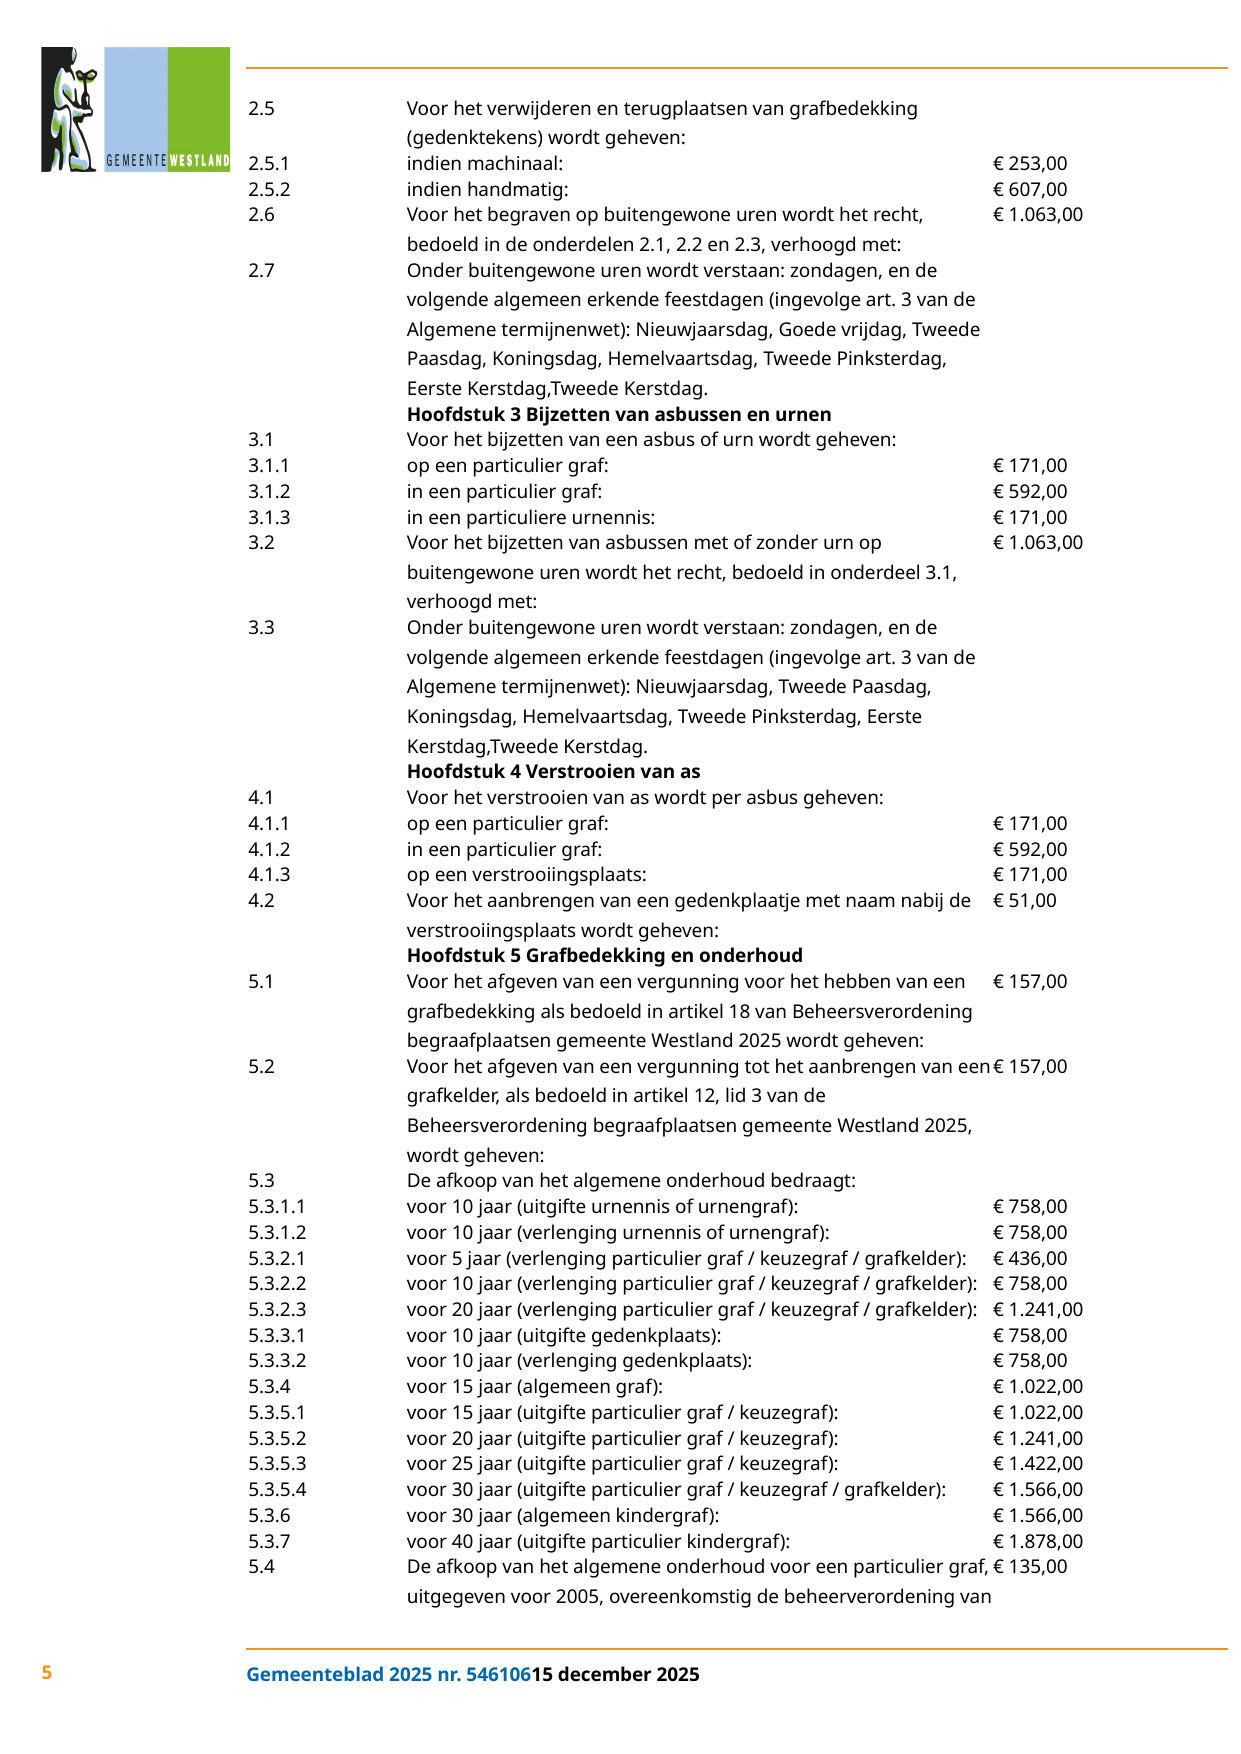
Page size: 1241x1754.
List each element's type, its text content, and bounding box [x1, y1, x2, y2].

table_cell [248, 401, 407, 427]
table_cell 5.3.2.1 [248, 1245, 407, 1271]
table_cell € 1.241,00 [993, 1296, 1152, 1322]
table_cell 3.1.3 [248, 504, 407, 529]
table_cell [993, 95, 1152, 150]
table_cell 2.6 [248, 202, 407, 257]
table_cell [993, 427, 1152, 452]
table_cell € 157,00 [993, 1053, 1152, 1168]
table_cell voor 20 jaar (uitgifte particulier graf / keuzegraf): [407, 1425, 993, 1451]
table_cell Onder buitengewone uren wordt verstaan: zondagen, en de volgende algemeen erkende feestdagen (ingevolge art. 3 van de Algemene termijnenwet): Nieuwjaarsdag, Tweede Paasdag, Koningsdag, Hemelvaartsdag, Tweede Pinksterdag, Eerste Kerstdag,Tweede Kerstdag. [407, 615, 993, 758]
table_cell [993, 401, 1152, 427]
table_cell € 436,00 [993, 1245, 1152, 1271]
table_cell € 1.566,00 [993, 1502, 1152, 1528]
table_cell € 758,00 [993, 1271, 1152, 1296]
table_cell Voor het bijzetten van een asbus of urn wordt geheven: [407, 427, 993, 452]
table_cell [993, 943, 1152, 968]
table_cell 5.3.6 [248, 1502, 407, 1528]
table_cell De afkoop van het algemene onderhoud bedraagt: [407, 1168, 993, 1193]
table_cell voor 25 jaar (uitgifte particulier graf / keuzegraf): [407, 1451, 993, 1476]
table_cell Voor het aanbrengen van een gedenkplaatje met naam nabij de verstrooiingsplaats wordt geheven: [407, 887, 993, 942]
table_cell voor 30 jaar (uitgifte particulier graf / keuzegraf / grafkelder): [407, 1476, 993, 1502]
table_cell 2.7 [248, 257, 407, 401]
table_cell voor 5 jaar (verlenging particulier graf / keuzegraf / grafkelder): [407, 1245, 993, 1271]
table_cell € 157,00 [993, 968, 1152, 1053]
table_cell Voor het bijzetten van asbussen met of zonder urn op buitengewone uren wordt het recht, bedoeld in onderdeel 3.1, verhoogd met: [407, 530, 993, 614]
table_cell € 171,00 [993, 810, 1152, 836]
table_cell [993, 1168, 1152, 1193]
table_cell 5.3.1.1 [248, 1193, 407, 1219]
table_cell 5.3.2.2 [248, 1271, 407, 1296]
table_cell 5.3.3.1 [248, 1322, 407, 1348]
table_cell 5.3.2.3 [248, 1296, 407, 1322]
table_cell € 135,00 [993, 1554, 1152, 1609]
table_cell € 1.422,00 [993, 1451, 1152, 1476]
table_cell [993, 257, 1152, 401]
table_cell € 171,00 [993, 504, 1152, 529]
table_cell € 1.063,00 [993, 530, 1152, 614]
table_cell € 1.566,00 [993, 1476, 1152, 1502]
table_cell 3.1 [248, 427, 407, 452]
table_cell 5.3.1.2 [248, 1219, 407, 1245]
table_cell 4.1.2 [248, 836, 407, 861]
table_cell 2.5.1 [248, 150, 407, 176]
table_cell € 1.878,00 [993, 1528, 1152, 1553]
table_cell € 1.241,00 [993, 1425, 1152, 1451]
table_cell € 1.063,00 [993, 202, 1152, 257]
table_cell Voor het afgeven van een vergunning tot het aanbrengen van een grafkelder, als bedoeld in artikel 12, lid 3 van de Beheersverordening begraafplaatsen gemeente Westland 2025, wordt geheven: [407, 1053, 993, 1168]
table_cell 3.3 [248, 615, 407, 758]
table_cell op een verstrooiingsplaats: [407, 861, 993, 887]
table_cell Hoofdstuk 4 Verstrooien van as [407, 759, 993, 784]
table_cell 5.3.5.3 [248, 1451, 407, 1476]
table_cell 3.2 [248, 530, 407, 614]
table_cell voor 40 jaar (uitgifte particulier kindergraf): [407, 1528, 993, 1553]
table_cell Voor het afgeven van een vergunning voor het hebben van een grafbedekking als bedoeld in artikel 18 van Beheersverordening begraafplaatsen gemeente Westland 2025 wordt geheven: [407, 968, 993, 1053]
table_cell € 253,00 [993, 150, 1152, 176]
table_cell € 592,00 [993, 478, 1152, 504]
table_cell € 758,00 [993, 1193, 1152, 1219]
table_cell 5.3.5.2 [248, 1425, 407, 1451]
table_cell 2.5 [248, 95, 407, 150]
table_cell Voor het begraven op buitengewone uren wordt het recht, bedoeld in de onderdelen 2.1, 2.2 en 2.3, verhoogd met: [407, 202, 993, 257]
table_cell voor 15 jaar (algemeen graf): [407, 1374, 993, 1399]
table_cell 5.3.3.2 [248, 1348, 407, 1373]
table_cell Onder buitengewone uren wordt verstaan: zondagen, en de volgende algemeen erkende feestdagen (ingevolge art. 3 van de Algemene termijnenwet): Nieuwjaarsdag, Goede vrijdag, Tweede Paasdag, Koningsdag, Hemelvaartsdag, Tweede Pinksterdag, Eerste Kerstdag,Tweede Kerstdag. [407, 257, 993, 401]
table_cell voor 15 jaar (uitgifte particulier graf / keuzegraf): [407, 1399, 993, 1425]
table_cell € 758,00 [993, 1219, 1152, 1245]
table_cell in een particulier graf: [407, 478, 993, 504]
table_cell 4.2 [248, 887, 407, 942]
table_cell Hoofdstuk 5 Grafbedekking en onderhoud [407, 943, 993, 968]
table_cell 5.3.5.4 [248, 1476, 407, 1502]
table_cell voor 10 jaar (uitgifte urnennis of urnengraf): [407, 1193, 993, 1219]
table_cell voor 20 jaar (verlenging particulier graf / keuzegraf / grafkelder): [407, 1296, 993, 1322]
table_cell [993, 615, 1152, 758]
table_cell Hoofdstuk 3 Bijzetten van asbussen en urnen [407, 401, 993, 427]
table_cell 3.1.1 [248, 453, 407, 478]
table_cell in een particuliere urnennis: [407, 504, 993, 529]
table_cell [248, 943, 407, 968]
table_cell [248, 759, 407, 784]
table_cell voor 10 jaar (verlenging gedenkplaats): [407, 1348, 993, 1373]
table_cell 4.1.3 [248, 861, 407, 887]
picture [41, 47, 231, 172]
table_cell [993, 759, 1152, 784]
table_cell 5.3 [248, 1168, 407, 1193]
table_cell € 171,00 [993, 861, 1152, 887]
table_cell De afkoop van het algemene onderhoud voor een particulier graf, uitgegeven voor 2005, overeenkomstig de beheerverordening van [407, 1554, 993, 1609]
table_cell [993, 784, 1152, 810]
table_cell € 607,00 [993, 176, 1152, 202]
table_cell 5.3.7 [248, 1528, 407, 1553]
table_cell indien machinaal: [407, 150, 993, 176]
table_cell € 171,00 [993, 453, 1152, 478]
table_cell € 758,00 [993, 1322, 1152, 1348]
table_cell op een particulier graf: [407, 810, 993, 836]
table_cell voor 10 jaar (verlenging urnennis of urnengraf): [407, 1219, 993, 1245]
table_cell voor 10 jaar (uitgifte gedenkplaats): [407, 1322, 993, 1348]
table_cell 2.5.2 [248, 176, 407, 202]
table_cell voor 30 jaar (algemeen kindergraf): [407, 1502, 993, 1528]
table_cell € 1.022,00 [993, 1399, 1152, 1425]
table_cell € 758,00 [993, 1348, 1152, 1373]
table_cell in een particulier graf: [407, 836, 993, 861]
table_cell voor 10 jaar (verlenging particulier graf / keuzegraf / grafkelder): [407, 1271, 993, 1296]
table_cell op een particulier graf: [407, 453, 993, 478]
table_cell Voor het verwijderen en terugplaatsen van grafbedekking (gedenktekens) wordt geheven: [407, 95, 993, 150]
table_cell 5.2 [248, 1053, 407, 1168]
table_cell 5.1 [248, 968, 407, 1053]
table_cell 5.3.5.1 [248, 1399, 407, 1425]
table_cell 4.1.1 [248, 810, 407, 836]
table_cell € 592,00 [993, 836, 1152, 861]
table_cell 3.1.2 [248, 478, 407, 504]
table_cell 5.3.4 [248, 1374, 407, 1399]
table_cell € 1.022,00 [993, 1374, 1152, 1399]
table_cell indien handmatig: [407, 176, 993, 202]
table_cell 5.4 [248, 1554, 407, 1609]
table_cell 4.1 [248, 784, 407, 810]
table_cell Voor het verstrooien van as wordt per asbus geheven: [407, 784, 993, 810]
table_cell € 51,00 [993, 887, 1152, 942]
